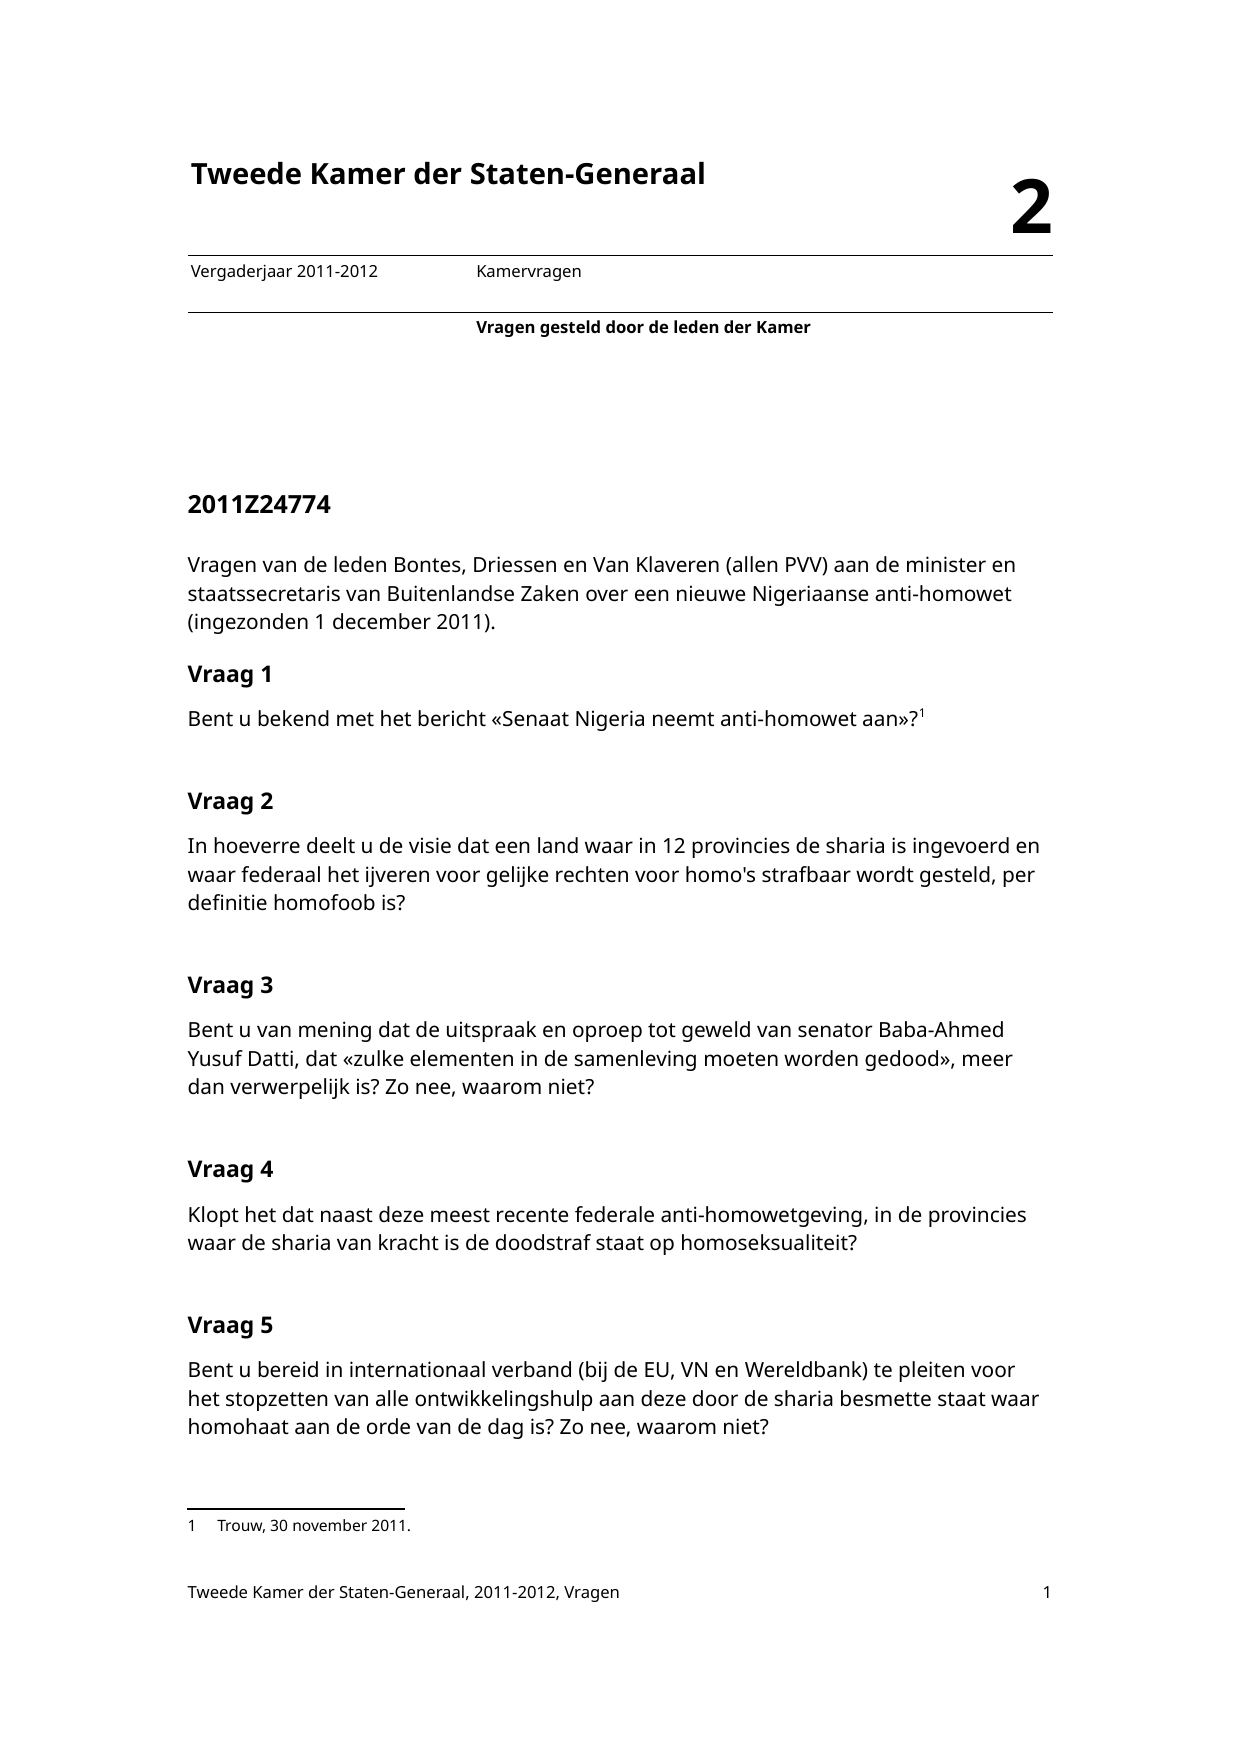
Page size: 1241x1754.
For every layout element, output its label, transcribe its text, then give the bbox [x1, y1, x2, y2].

subtitle Vraag 2 [187, 785, 1053, 817]
subtitle Vraag 5 [187, 1309, 1053, 1340]
table_header Tweede Kamer der Staten-Generaal [188, 150, 879, 255]
text Bent u van mening dat de uitspraak en oproep tot geweld van senator Baba-Ahmed Yusuf Datti, dat «zulke elementen in de samenleving moeten worden gedood», meer dan verwerpelijk is? Zo nee, waarom niet? [187, 1016, 1053, 1101]
text Bent u bekend met het bericht «Senaat Nigeria neemt anti-homowet aan»? [187, 704, 1053, 733]
text Bent u bereid in internationaal verband (bij de EU, VN en Wereldbank) te pleiten voor het stopzetten van alle ontwikkelingshulp aan deze door de sharia besmette staat waar homohaat aan de orde van de dag is? Zo nee, waarom niet? [187, 1355, 1053, 1441]
subtitle Vraag 3 [187, 969, 1053, 1001]
text Klopt het dat naast deze meest recente federale anti-homowetgeving, in de provincies waar de sharia van kracht is de doodstraf staat op homoseksualiteit? [187, 1200, 1053, 1257]
table_cell Kamervragen [473, 256, 1053, 312]
text 2011Z24774 [187, 487, 1053, 521]
text Vragen van de leden Bontes, Driessen en Van Klaveren (allen PVV) aan de minister en staatssecretaris van Buitenlandse Zaken over een nieuwe Nigeriaanse anti-homowet (ingezonden 1 december 2011). [187, 550, 1053, 636]
table_cell Vragen gesteld door de leden der Kamer [473, 313, 1053, 339]
subtitle Vraag 4 [187, 1153, 1053, 1185]
text Trouw, 30 november 2011. [187, 1508, 1053, 1536]
table_cell [188, 313, 473, 339]
table_cell Vergaderjaar 2011-2012 [188, 256, 473, 312]
subtitle Vraag 1 [187, 658, 1053, 689]
table_header 2 [880, 150, 1053, 255]
text In hoeverre deelt u de visie dat een land waar in 12 provincies de sharia is ingevoerd en waar federaal het ijveren voor gelijke rechten voor homo's strafbaar wordt gesteld, per definitie homofoob is? [187, 832, 1053, 917]
